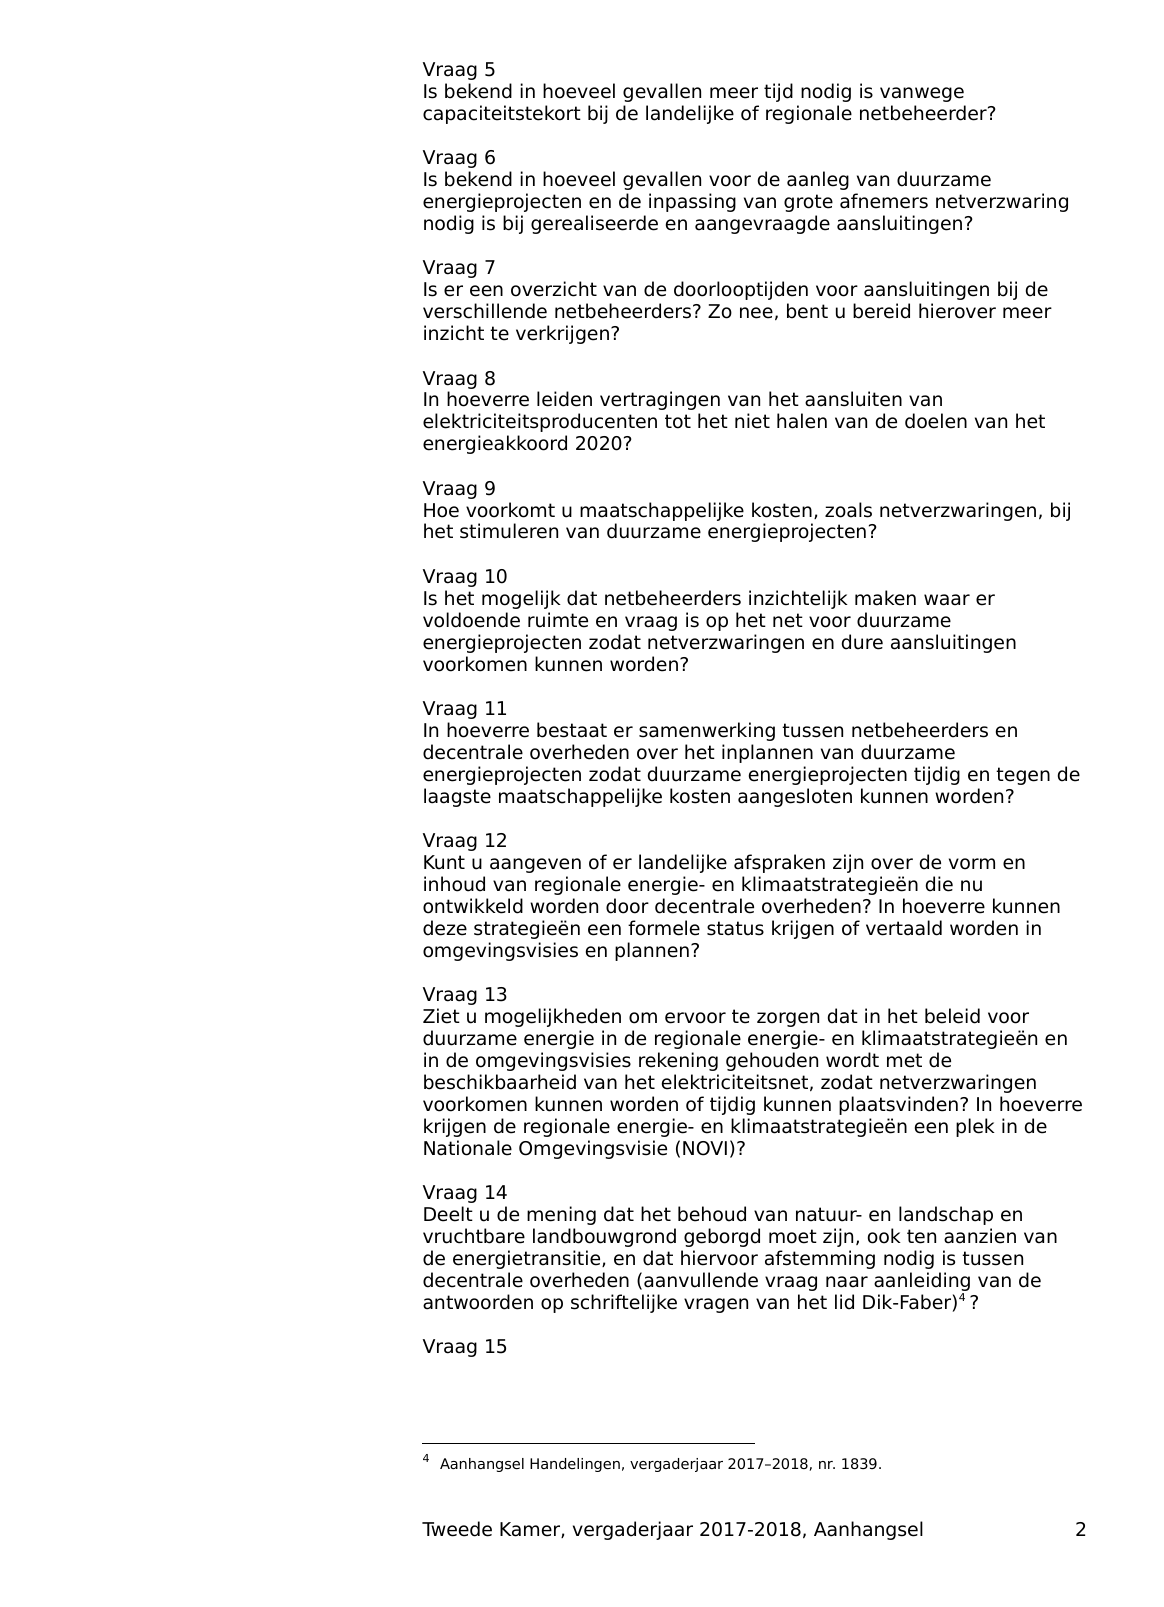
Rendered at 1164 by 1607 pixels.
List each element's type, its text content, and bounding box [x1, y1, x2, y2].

text Vraag 8 [422, 367, 1087, 389]
text Vraag 10 [422, 566, 1087, 588]
text Vraag 12 [422, 830, 1087, 852]
text Vraag 11 [422, 698, 1087, 720]
text Is bekend in hoeveel gevallen voor de aanleg van duurzame energieprojecten en de inpassing van grote afnemers netverzwaring nodig is bij gerealiseerde en aangevraagde aansluitingen? [422, 169, 1087, 235]
text Is er een overzicht van de doorlooptijden voor aansluitingen bij de verschillende netbeheerders? Zo nee, bent u bereid hierover meer inzicht te verkrijgen? [422, 279, 1087, 345]
text Aanhangsel Handelingen, vergaderjaar 2017–2018, nr. 1839. [422, 1452, 1087, 1474]
text Deelt u de mening dat het behoud van natuur- en landschap en vruchtbare landbouwgrond geborgd moet zijn, ook ten aanzien van de energietransitie, en dat hiervoor afstemming nodig is tussen decentrale overheden (aanvullende vraag naar aanleiding van de antwoorden op schriftelijke vragen van het lid Dik-Faber)? [422, 1204, 1087, 1314]
text Is het mogelijk dat netbeheerders inzichtelijk maken waar er voldoende ruimte en vraag is op het net voor duurzame energieprojecten zodat netverzwaringen en dure aansluitingen voorkomen kunnen worden? [422, 588, 1087, 676]
text Vraag 7 [422, 257, 1087, 279]
text Kunt u aangeven of er landelijke afspraken zijn over de vorm en inhoud van regionale energie- en klimaatstrategieën die nu ontwikkeld worden door decentrale overheden? In hoeverre kunnen deze strategieën een formele status krijgen of vertaald worden in omgevingsvisies en plannen? [422, 852, 1087, 962]
text In hoeverre leiden vertragingen van het aansluiten van elektriciteitsproducenten tot het niet halen van de doelen van het energieakkoord 2020? [422, 389, 1087, 455]
text Vraag 5 [422, 59, 1087, 81]
text Ziet u mogelijkheden om ervoor te zorgen dat in het beleid voor duurzame energie in de regionale energie- en klimaatstrategieën en in de omgevingsvisies rekening gehouden wordt met de beschikbaarheid van het elektriciteitsnet, zodat netverzwaringen voorkomen kunnen worden of tijdig kunnen plaatsvinden? In hoeverre krijgen de regionale energie- en klimaatstrategieën een plek in de Nationale Omgevingsvisie (NOVI)? [422, 1006, 1087, 1160]
text Vraag 6 [422, 147, 1087, 169]
text Vraag 14 [422, 1182, 1087, 1204]
text Vraag 9 [422, 477, 1087, 499]
text Is bekend in hoeveel gevallen meer tijd nodig is vanwege capaciteitstekort bij de landelijke of regionale netbeheerder? [422, 81, 1087, 125]
text In hoeverre bestaat er samenwerking tussen netbeheerders en decentrale overheden over het inplannen van duurzame energieprojecten zodat duurzame energieprojecten tijdig en tegen de laagste maatschappelijke kosten aangesloten kunnen worden? [422, 720, 1087, 808]
text Vraag 13 [422, 984, 1087, 1006]
text Hoe voorkomt u maatschappelijke kosten, zoals netverzwaringen, bij het stimuleren van duurzame energieprojecten? [422, 499, 1087, 543]
text Vraag 15 [422, 1336, 1087, 1358]
